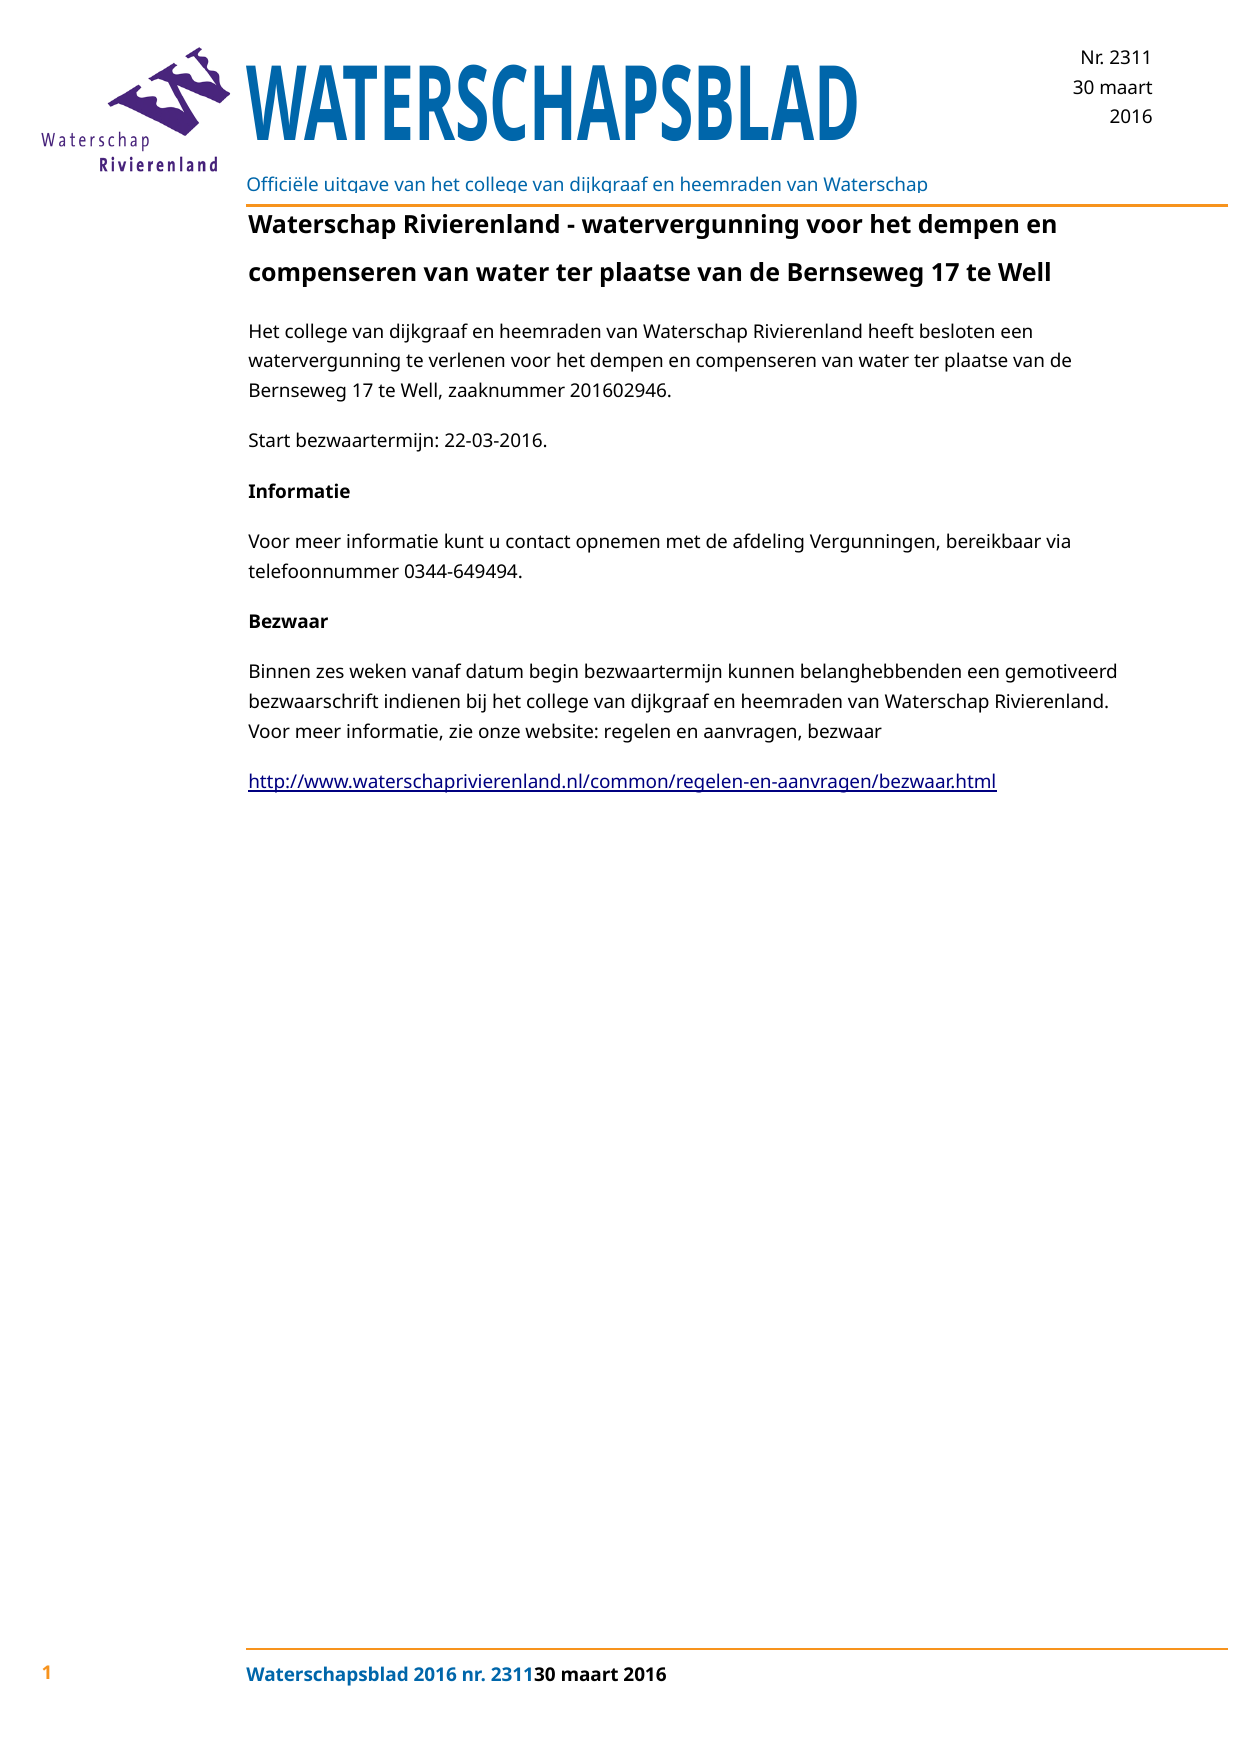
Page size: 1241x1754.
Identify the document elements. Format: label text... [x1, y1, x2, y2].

text http://www.waterschaprivierenland.nl/common/regelen-en-aanvragen/bezwaar.html [248, 768, 1152, 794]
text Het college van dijkgraaf en heemraden van Waterschap Rivierenland heeft besloten een watervergunning te verlenen voor het dempen en compenseren van water ter plaatse van de Bernseweg 17 te Well, zaaknummer 201602946. [248, 318, 1152, 403]
text Binnen zes weken vanaf datum begin bezwaartermijn kunnen belanghebbenden een gemotiveerd bezwaarschrift indienen bij het college van dijkgraaf en heemraden van Waterschap Rivierenland. Voor meer informatie, zie onze website: regelen en aanvragen, bezwaar [248, 659, 1152, 744]
text Bezwaar [248, 608, 1152, 634]
text Voor meer informatie kunt u contact opnemen met de afdeling Vergunningen, bereikbaar via telefoonnummer 0344-649494. [248, 528, 1152, 584]
text Informatie [248, 478, 1152, 504]
text Start bezwaartermijn: 22-03-2016. [248, 427, 1152, 453]
text Waterschap Rivierenland - watervergunning voor het dempen en compenseren van water ter plaatse van de Bernseweg 17 te Well [248, 207, 1152, 288]
picture [41, 47, 231, 172]
